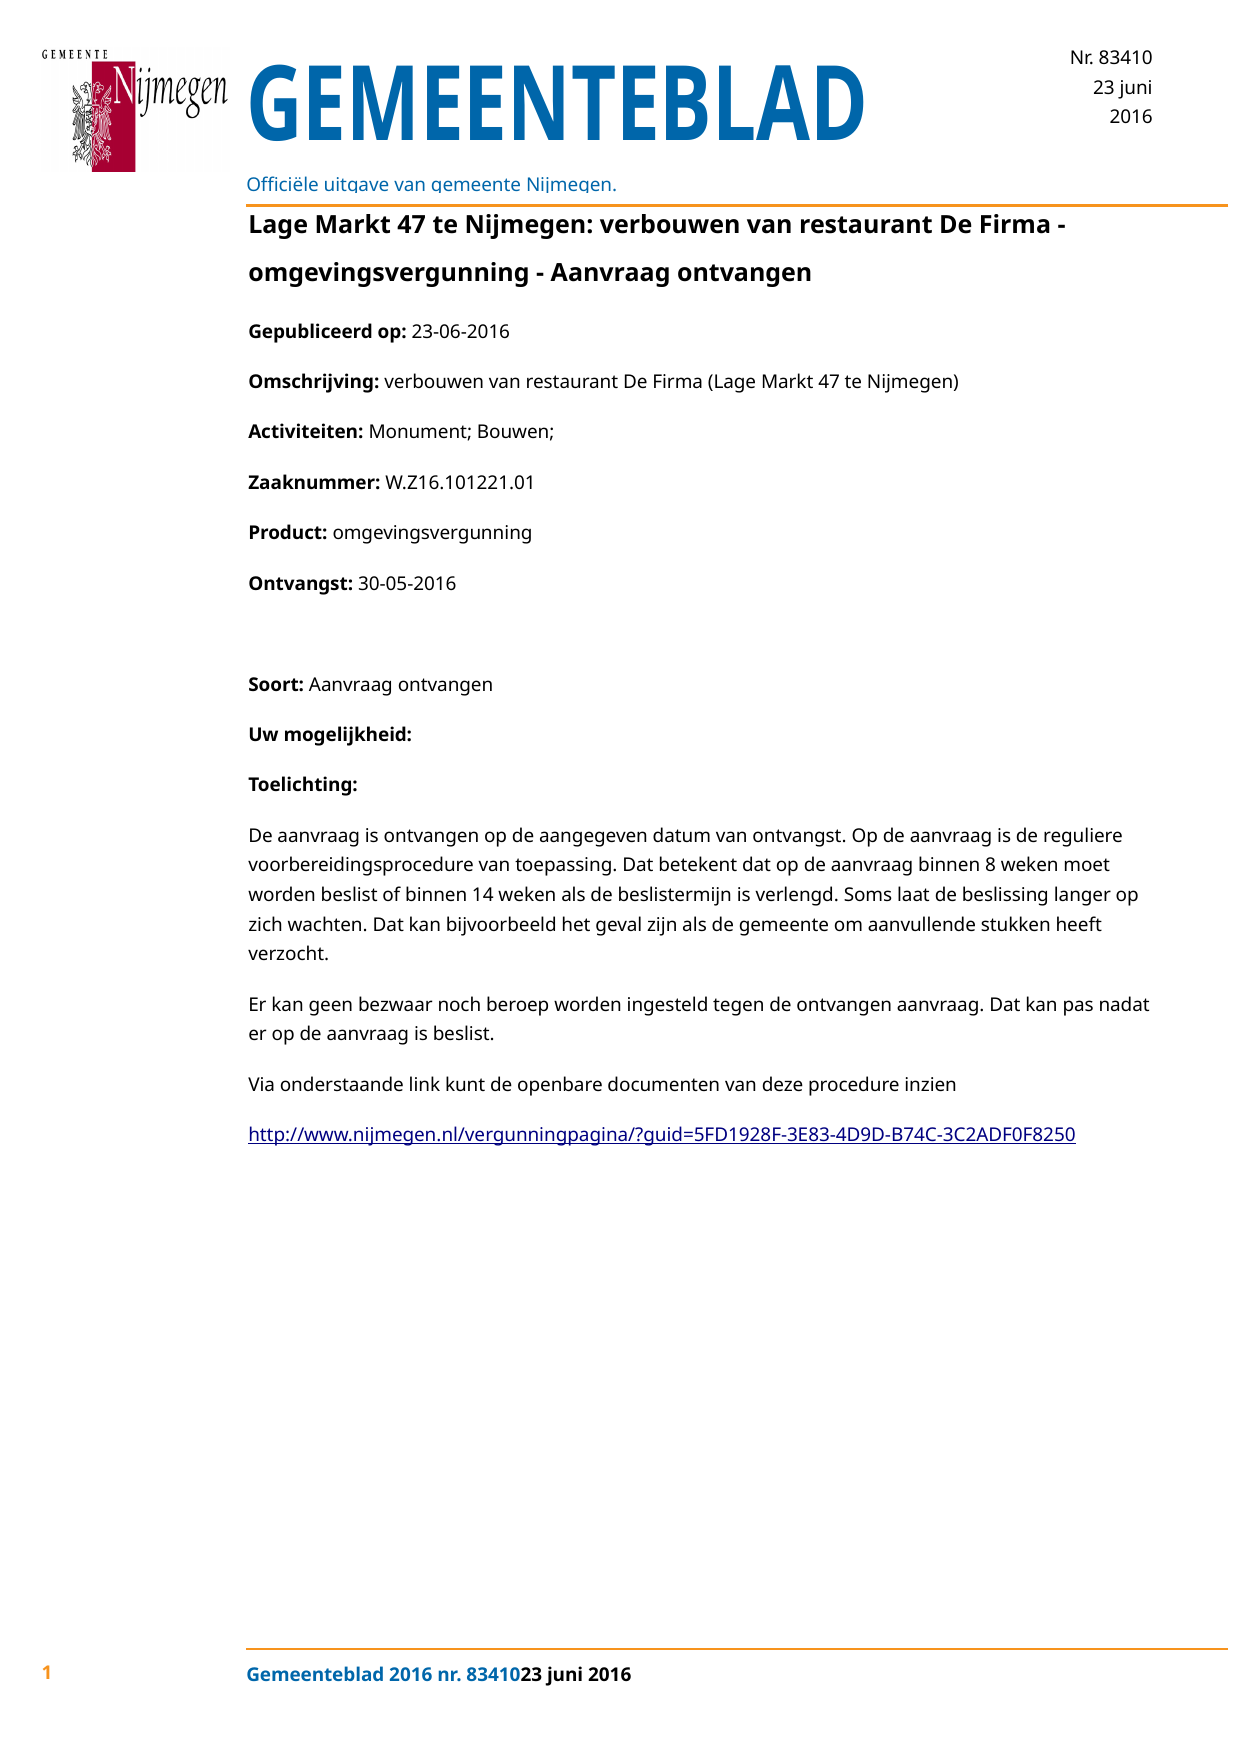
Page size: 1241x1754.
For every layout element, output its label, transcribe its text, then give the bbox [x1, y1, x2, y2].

text Gepubliceerd op: 23-06-2016 [248, 318, 1152, 344]
picture [41, 47, 231, 172]
text De aanvraag is ontvangen op de aangegeven datum van ontvangst. Op de aanvraag is de reguliere voorbereidingsprocedure van toepassing. Dat betekent dat op de aanvraag binnen 8 weken moet worden beslist of binnen 14 weken als de beslistermijn is verlengd. Soms laat de beslissing langer op zich wachten. Dat kan bijvoorbeeld het geval zijn als de gemeente om aanvullende stukken heeft verzocht. [248, 822, 1152, 966]
text Uw mogelijkheid: [248, 721, 1152, 747]
text Product: omgevingsvergunning [248, 519, 1152, 545]
text Zaaknummer: W.Z16.101221.01 [248, 469, 1152, 495]
text Er kan geen bezwaar noch beroep worden ingesteld tegen de ontvangen aanvraag. Dat kan pas nadat er op de aanvraag is beslist. [248, 991, 1152, 1046]
text Soort: Aanvraag ontvangen [248, 671, 1152, 697]
text Lage Markt 47 te Nijmegen: verbouwen van restaurant De Firma - omgevingsvergunning - Aanvraag ontvangen [248, 207, 1152, 288]
text Toelichting: [248, 772, 1152, 797]
text Omschrijving: verbouwen van restaurant De Firma (Lage Markt 47 te Nijmegen) [248, 368, 1152, 394]
text Via onderstaande link kunt de openbare documenten van deze procedure inzien [248, 1071, 1152, 1097]
text http://www.nijmegen.nl/vergunningpagina/?guid=5FD1928F-3E83-4D9D-B74C-3C2ADF0F8250 [248, 1121, 1152, 1147]
text Activiteiten: Monument; Bouwen; [248, 419, 1152, 444]
text Ontvangst: 30-05-2016 [248, 570, 1152, 596]
